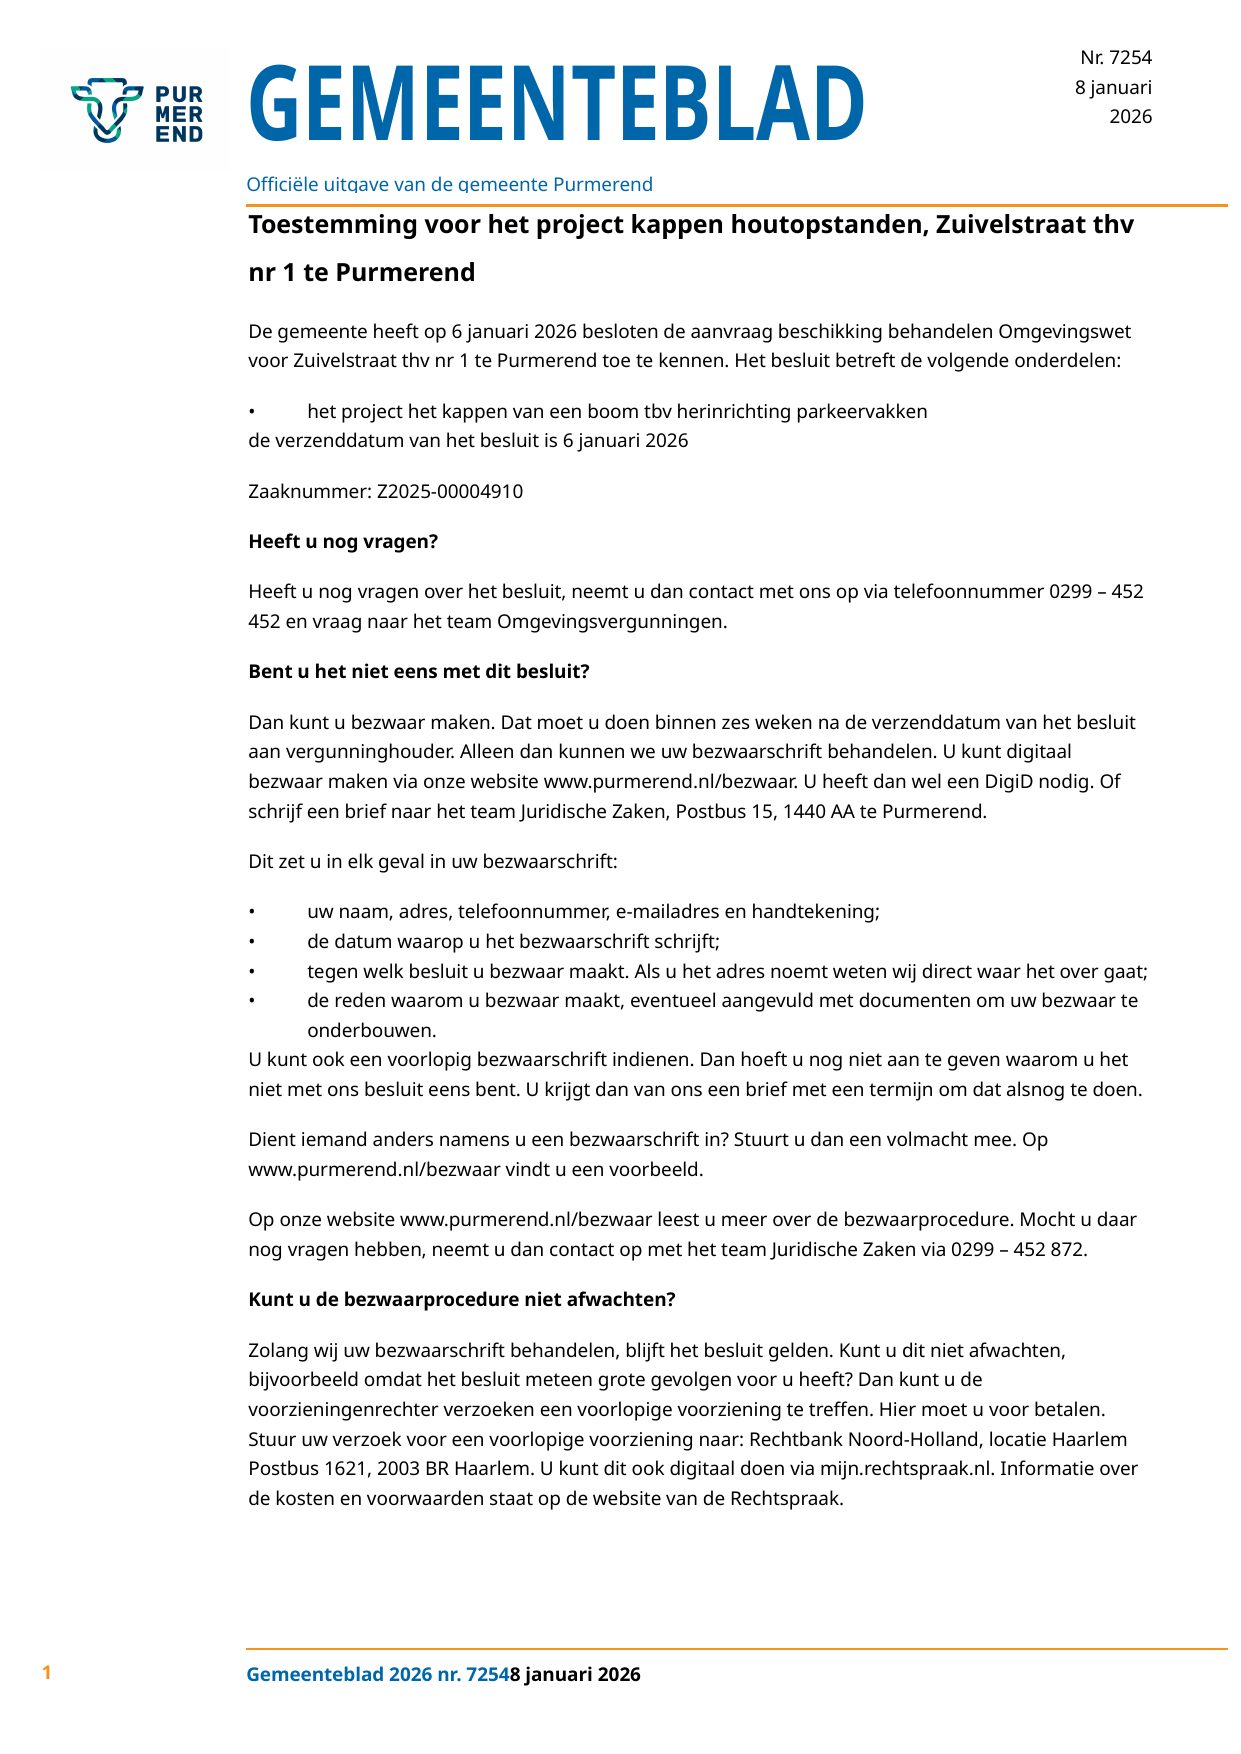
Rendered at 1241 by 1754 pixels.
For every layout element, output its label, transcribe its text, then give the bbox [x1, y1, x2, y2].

list het project het kappen van een boom tbv herinrichting parkeervakken [248, 398, 1152, 424]
text Zaaknummer: Z2025-00004910 [248, 478, 1152, 504]
text Kunt u de bezwaarprocedure niet afwachten? [248, 1287, 1152, 1312]
text de verzenddatum van het besluit is 6 januari 2026 [248, 427, 1152, 453]
list uw naam, adres, telefoonnummer, e-mailadres en handtekening; [248, 899, 1152, 924]
picture [41, 47, 231, 172]
list tegen welk besluit u bezwaar maakt. Als u het adres noemt weten wij direct waar het over gaat; [248, 958, 1152, 984]
text Dient iemand anders namens u een bezwaarschrift in? Stuurt u dan een volmacht mee. Op www.purmerend.nl/bezwaar vindt u een voorbeeld. [248, 1127, 1152, 1182]
text Heeft u nog vragen? [248, 528, 1152, 554]
list de reden waarom u bezwaar maakt, eventueel aangevuld met documenten om uw bezwaar te onderbouwen. [248, 987, 1152, 1043]
list de datum waarop u het bezwaarschrift schrijft; [248, 928, 1152, 954]
text Heeft u nog vragen over het besluit, neemt u dan contact met ons op via telefoonnummer 0299 – 452 452 en vraag naar het team Omgevingsvergunningen. [248, 579, 1152, 634]
text Zolang wij uw bezwaarschrift behandelen, blijft het besluit gelden. Kunt u dit niet afwachten, bijvoorbeeld omdat het besluit meteen grote gevolgen voor u heeft? Dan kunt u de voorzieningenrechter verzoeken een voorlopige voorziening te treffen. Hier moet u voor betalen. Stuur uw verzoek voor een voorlopige voorziening naar: Rechtbank Noord-Holland, locatie Haarlem Postbus 1621, 2003 BR Haarlem. U kunt dit ook digitaal doen via mijn.rechtspraak.nl. Informatie over de kosten en voorwaarden staat op de website van de Rechtspraak. [248, 1337, 1152, 1511]
text De gemeente heeft op 6 januari 2026 besloten de aanvraag beschikking behandelen Omgevingswet voor Zuivelstraat thv nr 1 te Purmerend toe te kennen. Het besluit betreft de volgende onderdelen: [248, 318, 1152, 373]
text Bent u het niet eens met dit besluit? [248, 659, 1152, 684]
text Op onze website www.purmerend.nl/bezwaar leest u meer over de bezwaarprocedure. Mocht u daar nog vragen hebben, neemt u dan contact op met het team Juridische Zaken via 0299 – 452 872. [248, 1207, 1152, 1262]
text Toestemming voor het project kappen houtopstanden, Zuivelstraat thv nr 1 te Purmerend [248, 207, 1152, 288]
text Dan kunt u bezwaar maken. Dat moet u doen binnen zes weken na de verzenddatum van het besluit aan vergunninghouder. Alleen dan kunnen we uw bezwaarschrift behandelen. U kunt digitaal bezwaar maken via onze website www.purmerend.nl/bezwaar. U heeft dan wel een DigiD nodig. Of schrijf een brief naar het team Juridische Zaken, Postbus 15, 1440 AA te Purmerend. [248, 709, 1152, 824]
text U kunt ook een voorlopig bezwaarschrift indienen. Dan hoeft u nog niet aan te geven waarom u het niet met ons besluit eens bent. U krijgt dan van ons een brief met een termijn om dat alsnog te doen. [248, 1047, 1152, 1102]
text Dit zet u in elk geval in uw bezwaarschrift: [248, 848, 1152, 874]
